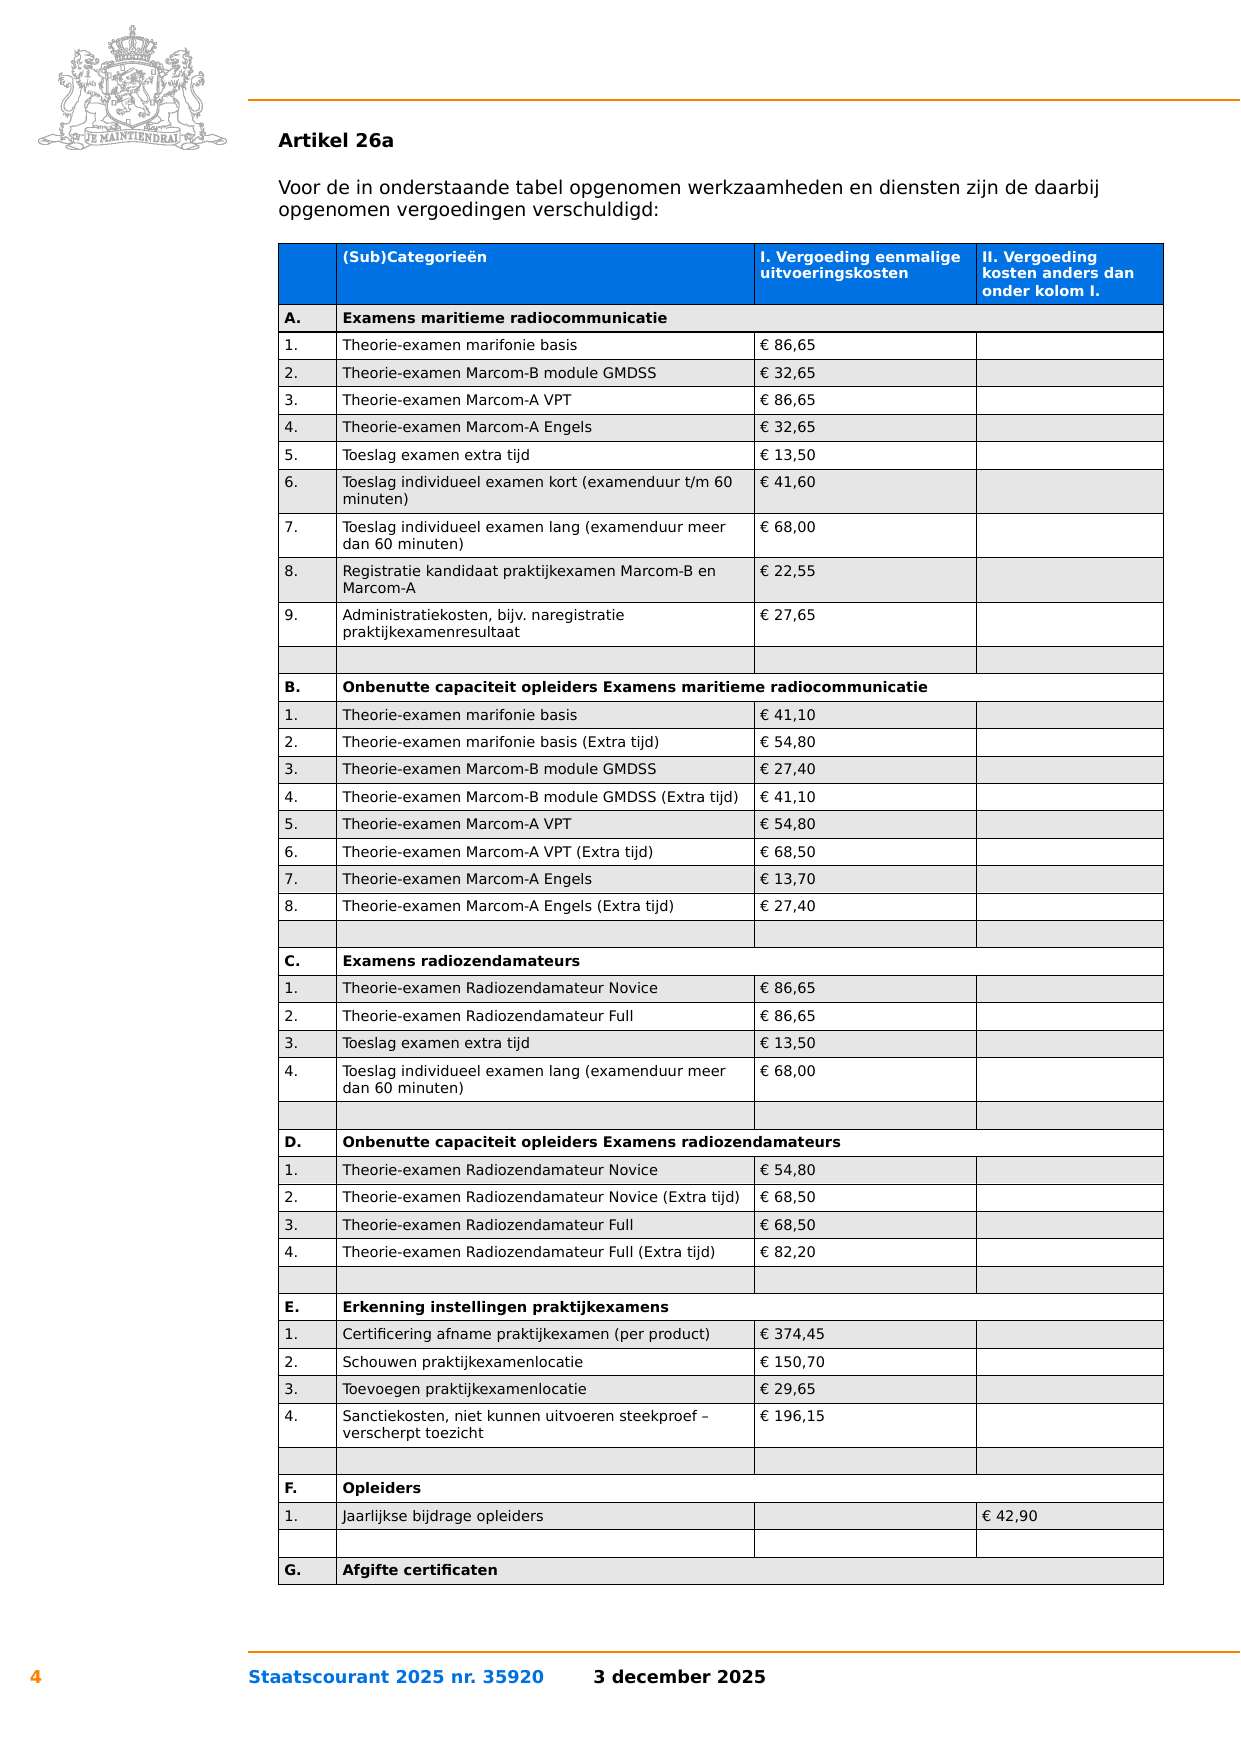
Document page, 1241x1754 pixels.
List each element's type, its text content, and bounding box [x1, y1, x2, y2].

table_cell € 54,80 [755, 1157, 976, 1183]
table_cell [977, 514, 1163, 557]
table_cell Theorie-examen Radiozendamateur Novice [337, 976, 754, 1002]
table_cell 1. [279, 1503, 336, 1529]
table_cell A. [279, 305, 336, 331]
table_cell € 68,00 [755, 514, 976, 557]
table_cell € 68,50 [755, 1212, 976, 1238]
table_cell 3. [279, 757, 336, 783]
table_cell € 32,65 [755, 360, 976, 386]
table_cell [279, 1267, 336, 1293]
table_cell 1. [279, 976, 336, 1002]
table_cell 3. [279, 387, 336, 414]
table_cell [977, 1031, 1163, 1057]
table_cell € 196,15 [755, 1404, 976, 1447]
table_cell [977, 387, 1163, 414]
table_cell [977, 894, 1163, 920]
table_cell Onbenutte capaciteit opleiders Examens radiozendamateurs [337, 1130, 1163, 1156]
table_cell 8. [279, 894, 336, 920]
table_cell 1. [279, 702, 336, 728]
table_header (Sub)Categorieën [337, 244, 754, 304]
table_cell € 68,50 [755, 839, 976, 865]
table_cell [977, 1239, 1163, 1266]
table_cell € 29,65 [755, 1376, 976, 1403]
table_cell Sanctiekosten, niet kunnen uitvoeren steekproef – verscherpt toezicht [337, 1404, 754, 1447]
table_cell [977, 866, 1163, 892]
table_cell [977, 784, 1163, 810]
table_cell € 22,55 [755, 558, 976, 602]
table_cell [337, 1448, 754, 1474]
table_cell Toeslag individueel examen lang (examenduur meer dan 60 minuten) [337, 514, 754, 557]
table_cell 1. [279, 1321, 336, 1348]
table_cell Afgifte certificaten [337, 1558, 1163, 1584]
table_cell 7. [279, 514, 336, 557]
table_cell Opleiders [337, 1475, 1163, 1502]
table_cell 2. [279, 729, 336, 756]
table_cell 2. [279, 360, 336, 386]
table_cell Erkenning instellingen praktijkexamens [337, 1294, 1163, 1320]
table_cell E. [279, 1294, 336, 1320]
table_cell 4. [279, 784, 336, 810]
table_cell [977, 603, 1163, 646]
table_cell D. [279, 1130, 336, 1156]
table_cell € 374,45 [755, 1321, 976, 1348]
table_cell € 13,50 [755, 1031, 976, 1057]
subtitle Artikel 26a [278, 130, 1163, 152]
table_cell [977, 1058, 1163, 1101]
table_cell € 41,60 [755, 470, 976, 513]
table_cell [755, 1267, 976, 1293]
table_cell [977, 647, 1163, 673]
table_cell [977, 1376, 1163, 1403]
table_cell 6. [279, 839, 336, 865]
table_cell € 68,50 [755, 1185, 976, 1211]
table_cell B. [279, 674, 336, 701]
table_cell 4. [279, 415, 336, 441]
table_cell [337, 921, 754, 947]
table_cell 3. [279, 1376, 336, 1403]
table_cell 3. [279, 1212, 336, 1238]
table_cell [977, 333, 1163, 359]
table_cell Toeslag examen extra tijd [337, 442, 754, 468]
table_cell € 41,10 [755, 702, 976, 728]
picture [38, 25, 227, 150]
table_cell 2. [279, 1003, 336, 1029]
table_cell Onbenutte capaciteit opleiders Examens maritieme radiocommunicatie [337, 674, 1163, 701]
table_cell € 42,90 [977, 1503, 1163, 1529]
table_cell € 27,65 [755, 603, 976, 646]
table_cell Theorie-examen Marcom-B module GMDSS (Extra tijd) [337, 784, 754, 810]
table_cell 4. [279, 1058, 336, 1101]
table_cell [977, 558, 1163, 602]
table_cell € 86,65 [755, 976, 976, 1002]
table_cell 1. [279, 333, 336, 359]
table_cell [977, 757, 1163, 783]
table_cell [755, 647, 976, 673]
table_cell € 68,00 [755, 1058, 976, 1101]
table_header I. Vergoeding eenmalige uitvoeringskosten [755, 244, 976, 304]
table_cell [755, 1448, 976, 1474]
table_cell [977, 1003, 1163, 1029]
table_cell [337, 1267, 754, 1293]
table_cell [977, 1157, 1163, 1183]
table_cell € 150,70 [755, 1349, 976, 1375]
table_cell [977, 1349, 1163, 1375]
table_cell Theorie-examen Marcom-A VPT [337, 387, 754, 414]
table_cell [755, 1102, 976, 1129]
table_cell Examens maritieme radiocommunicatie [337, 305, 1163, 331]
table_cell 6. [279, 470, 336, 513]
table_cell [337, 1530, 754, 1557]
table_cell Theorie-examen Marcom-A VPT [337, 811, 754, 838]
table_cell [977, 1185, 1163, 1211]
table_cell [755, 1503, 976, 1529]
table_cell [977, 470, 1163, 513]
table_cell [977, 1448, 1163, 1474]
table_cell € 27,40 [755, 757, 976, 783]
table_cell [977, 360, 1163, 386]
table_cell Examens radiozendamateurs [337, 948, 1163, 975]
table_cell Theorie-examen Radiozendamateur Full (Extra tijd) [337, 1239, 754, 1266]
table_cell € 54,80 [755, 729, 976, 756]
table_cell [977, 839, 1163, 865]
table_cell Theorie-examen Marcom-B module GMDSS [337, 360, 754, 386]
table_cell Toeslag individueel examen lang (examenduur meer dan 60 minuten) [337, 1058, 754, 1101]
table_cell € 27,40 [755, 894, 976, 920]
table_cell 9. [279, 603, 336, 646]
table_cell € 32,65 [755, 415, 976, 441]
table_cell [279, 1448, 336, 1474]
table_cell C. [279, 948, 336, 975]
table_cell [337, 647, 754, 673]
table_cell Certificering afname praktijkexamen (per product) [337, 1321, 754, 1348]
table_cell 4. [279, 1404, 336, 1447]
table_cell [977, 1212, 1163, 1238]
table_header [279, 244, 336, 304]
table_cell Theorie-examen Marcom-B module GMDSS [337, 757, 754, 783]
table_cell [279, 647, 336, 673]
table_cell [977, 729, 1163, 756]
table_cell [337, 1102, 754, 1129]
table_cell Theorie-examen marifonie basis [337, 333, 754, 359]
table_cell F. [279, 1475, 336, 1502]
table_cell Theorie-examen Marcom-A Engels [337, 866, 754, 892]
table_cell 2. [279, 1349, 336, 1375]
table_cell € 13,70 [755, 866, 976, 892]
table_cell 3. [279, 1031, 336, 1057]
table_cell Theorie-examen Radiozendamateur Novice (Extra tijd) [337, 1185, 754, 1211]
table_cell Schouwen praktijkexamenlocatie [337, 1349, 754, 1375]
table_cell 1. [279, 1157, 336, 1183]
table_cell [755, 1530, 976, 1557]
table_cell [977, 1321, 1163, 1348]
table_cell € 82,20 [755, 1239, 976, 1266]
table_cell € 86,65 [755, 387, 976, 414]
table_cell 2. [279, 1185, 336, 1211]
table_cell 5. [279, 811, 336, 838]
table_cell [977, 442, 1163, 468]
table_cell Theorie-examen Radiozendamateur Novice [337, 1157, 754, 1183]
table_cell [279, 921, 336, 947]
table_cell [977, 976, 1163, 1002]
table_cell [279, 1102, 336, 1129]
table_cell Theorie-examen Marcom-A VPT (Extra tijd) [337, 839, 754, 865]
table_cell [977, 921, 1163, 947]
table_header II. Vergoeding kosten anders dan onder kolom I. [977, 244, 1163, 304]
table_cell 5. [279, 442, 336, 468]
table_cell Registratie kandidaat praktijkexamen Marcom-B en Marcom-A [337, 558, 754, 602]
table_cell 8. [279, 558, 336, 602]
table_cell [977, 415, 1163, 441]
table_cell [279, 1530, 336, 1557]
table_cell Theorie-examen Marcom-A Engels [337, 415, 754, 441]
table_cell [977, 1404, 1163, 1447]
table_cell 7. [279, 866, 336, 892]
table_cell € 13,50 [755, 442, 976, 468]
table_cell [755, 921, 976, 947]
table_cell € 54,80 [755, 811, 976, 838]
table_cell Toevoegen praktijkexamenlocatie [337, 1376, 754, 1403]
text Voor de in onderstaande tabel opgenomen werkzaamheden en diensten zijn de daarbij opgenomen vergoedingen verschuldigd: [278, 177, 1163, 221]
table_cell [977, 1267, 1163, 1293]
table_cell [977, 811, 1163, 838]
table_cell [977, 702, 1163, 728]
table_cell Theorie-examen Marcom-A Engels (Extra tijd) [337, 894, 754, 920]
table_cell Theorie-examen marifonie basis [337, 702, 754, 728]
table_cell € 86,65 [755, 333, 976, 359]
table_cell Toeslag examen extra tijd [337, 1031, 754, 1057]
table_cell € 86,65 [755, 1003, 976, 1029]
table_cell 4. [279, 1239, 336, 1266]
table_cell G. [279, 1558, 336, 1584]
table_cell [977, 1530, 1163, 1557]
table_cell € 41,10 [755, 784, 976, 810]
table_cell Theorie-examen Radiozendamateur Full [337, 1212, 754, 1238]
table_cell Jaarlijkse bijdrage opleiders [337, 1503, 754, 1529]
table_cell Toeslag individueel examen kort (examenduur t/m 60 minuten) [337, 470, 754, 513]
table_cell Theorie-examen Radiozendamateur Full [337, 1003, 754, 1029]
table_cell Theorie-examen marifonie basis (Extra tijd) [337, 729, 754, 756]
table_cell [977, 1102, 1163, 1129]
table_cell Administratiekosten, bijv. naregistratie praktijkexamenresultaat [337, 603, 754, 646]
